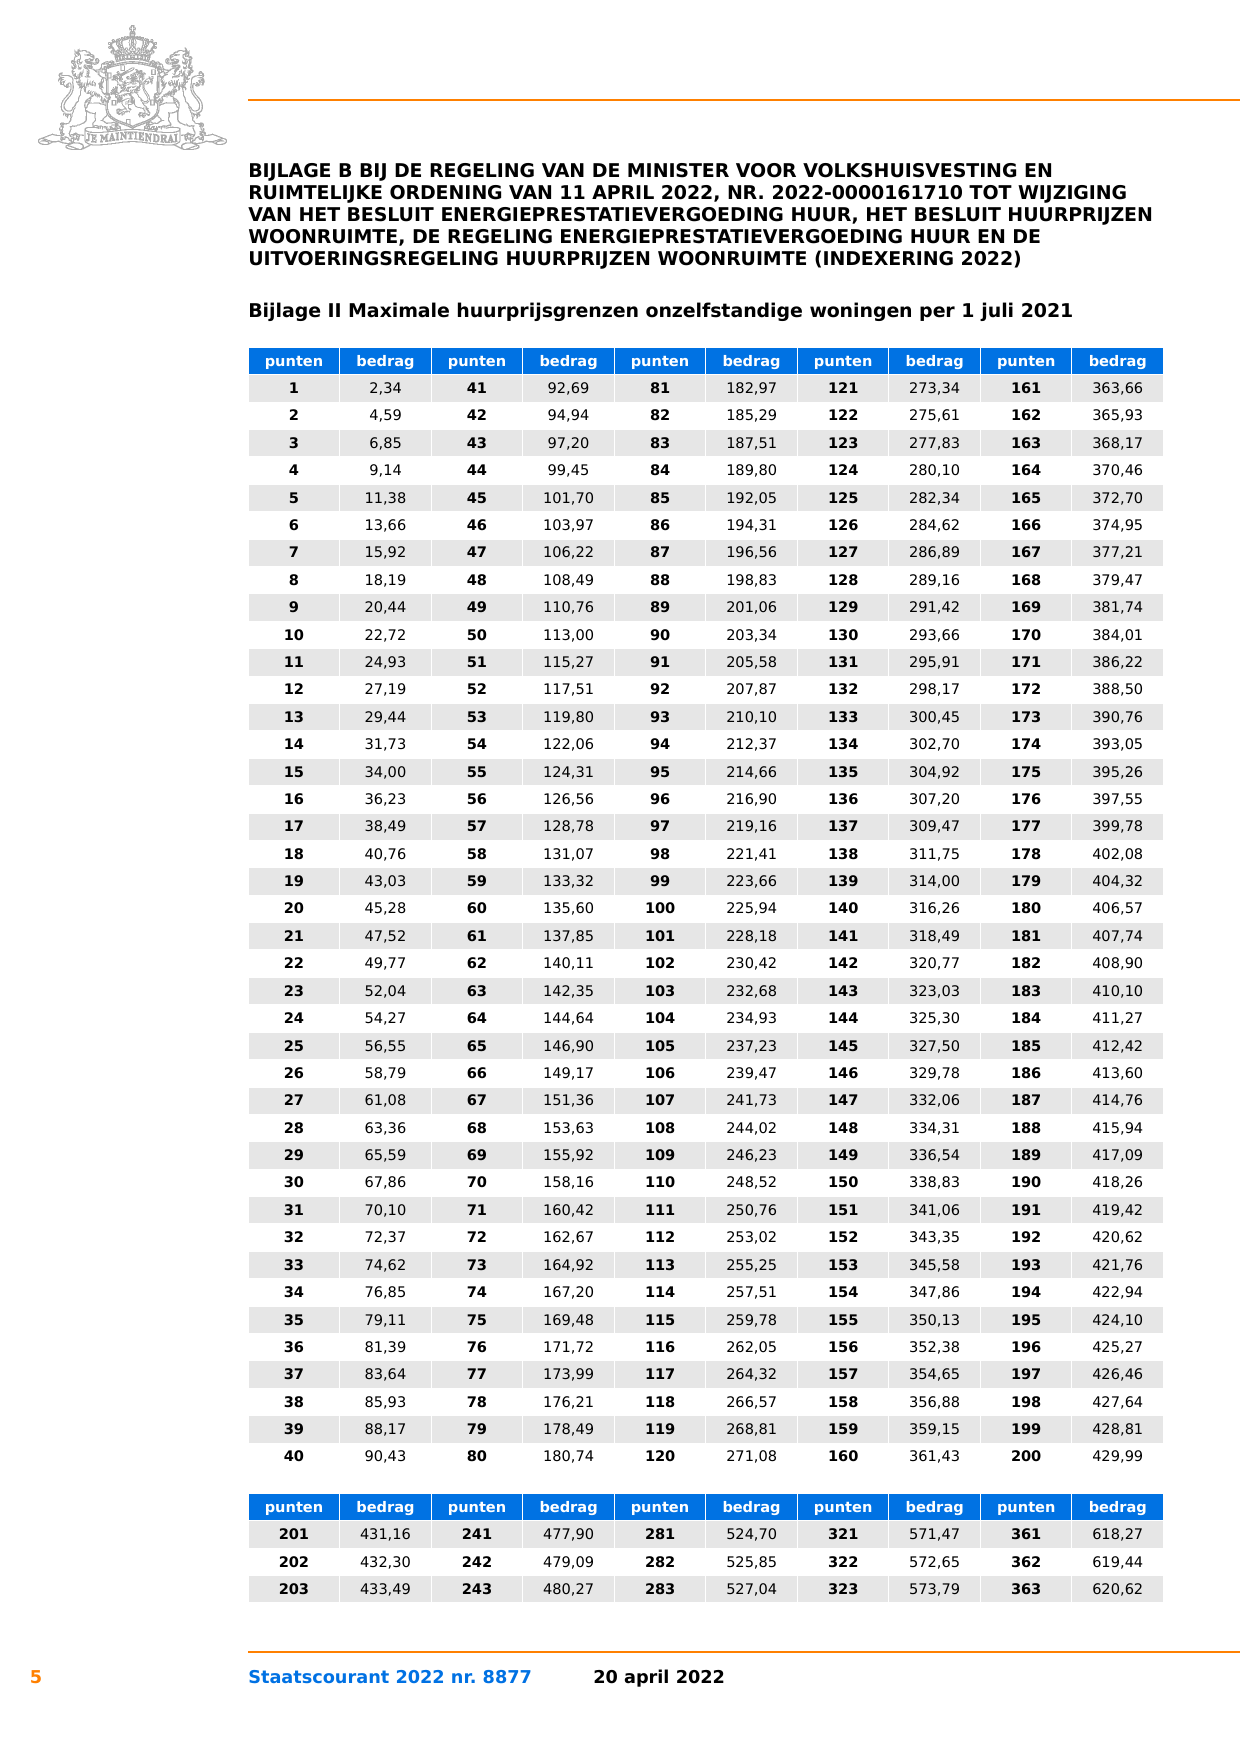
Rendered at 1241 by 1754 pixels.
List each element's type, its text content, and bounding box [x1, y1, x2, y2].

table_cell 386,22 [1072, 649, 1163, 676]
table_cell 35 [249, 1307, 339, 1333]
table_header punten [249, 348, 339, 374]
table_cell 203,34 [706, 622, 797, 648]
table_cell 195 [981, 1307, 1071, 1333]
table_cell 302,70 [889, 731, 980, 758]
table_cell 55 [432, 759, 522, 785]
table_cell 57 [432, 814, 522, 840]
table_cell 377,21 [1072, 540, 1163, 566]
table_cell 37 [249, 1361, 339, 1388]
table_cell 11,38 [340, 485, 431, 511]
table_cell 91 [615, 649, 705, 676]
table_cell 397,55 [1072, 786, 1163, 812]
table_cell 70,10 [340, 1197, 431, 1223]
table_cell 125 [798, 485, 888, 511]
table_cell 79 [432, 1416, 522, 1443]
table_cell 81 [615, 375, 705, 402]
table_cell 196 [981, 1334, 1071, 1360]
table_cell 431,16 [340, 1521, 431, 1548]
table_cell 63 [432, 978, 522, 1004]
table_cell 164 [981, 458, 1071, 484]
table_cell 137 [798, 814, 888, 840]
table_header punten [432, 1494, 522, 1520]
table_cell 105 [615, 1033, 705, 1059]
table_cell 230,42 [706, 951, 797, 977]
table_cell 248,52 [706, 1170, 797, 1196]
table_cell 479,09 [523, 1549, 614, 1575]
table_cell 363,66 [1072, 375, 1163, 402]
table_cell 119 [615, 1416, 705, 1443]
table_cell 216,90 [706, 786, 797, 812]
table_cell 46 [432, 512, 522, 538]
table_cell 201,06 [706, 594, 797, 621]
table_cell 126,56 [523, 786, 614, 812]
table_cell 374,95 [1072, 512, 1163, 538]
table_cell 31 [249, 1197, 339, 1223]
table_cell 27,19 [340, 677, 431, 703]
table_cell 620,62 [1072, 1576, 1163, 1602]
table_cell 36,23 [340, 786, 431, 812]
table_cell 207,87 [706, 677, 797, 703]
table_cell 323 [798, 1576, 888, 1602]
table_cell 107 [615, 1088, 705, 1114]
table_cell 3 [249, 430, 339, 456]
table_cell 101,70 [523, 485, 614, 511]
table_cell 525,85 [706, 1549, 797, 1575]
table_cell 149 [798, 1142, 888, 1169]
table_cell 194,31 [706, 512, 797, 538]
table_cell 155 [798, 1307, 888, 1333]
table_cell 234,93 [706, 1005, 797, 1032]
table_cell 182,97 [706, 375, 797, 402]
table_cell 379,47 [1072, 567, 1163, 593]
table_cell 223,66 [706, 868, 797, 895]
table_cell 203 [249, 1576, 339, 1602]
table_cell 338,83 [889, 1170, 980, 1196]
table_cell 189 [981, 1142, 1071, 1169]
table_cell 404,32 [1072, 868, 1163, 895]
table_cell 282 [615, 1549, 705, 1575]
table_cell 43 [432, 430, 522, 456]
table_cell 356,88 [889, 1389, 980, 1415]
table_cell 243 [432, 1576, 522, 1602]
table_cell 2 [249, 403, 339, 429]
table_header bedrag [523, 348, 614, 374]
table_cell 84 [615, 458, 705, 484]
table_cell 4,59 [340, 403, 431, 429]
table_cell 33 [249, 1252, 339, 1278]
table_cell 336,54 [889, 1142, 980, 1169]
table_cell 34,00 [340, 759, 431, 785]
table_cell 160,42 [523, 1197, 614, 1223]
table_cell 87 [615, 540, 705, 566]
table_cell 9 [249, 594, 339, 621]
table_cell 96 [615, 786, 705, 812]
table_cell 201 [249, 1521, 339, 1548]
table_cell 30 [249, 1170, 339, 1196]
picture [38, 25, 227, 150]
table_cell 156 [798, 1334, 888, 1360]
table_cell 298,17 [889, 677, 980, 703]
table_cell 179 [981, 868, 1071, 895]
table_cell 144,64 [523, 1005, 614, 1032]
table_cell 75 [432, 1307, 522, 1333]
subtitle BIJLAGE B BIJ DE REGELING VAN DE MINISTER VOOR VOLKSHUISVESTING EN RUIMTELIJKE ORDENING VAN 11 APRIL 2022, NR. 2022-0000161710 TOT WIJZIGING VAN HET BESLUIT ENERGIEPRESTATIEVERGOEDING HUUR, HET BESLUIT HUURPRIJZEN WOONRUIMTE, DE REGELING ENERGIEPRESTATIEVERGOEDING HUUR EN DE UITVOERINGSREGELING HUURPRIJZEN WOONRUIMTE (INDEXERING 2022) [248, 160, 1163, 270]
table_cell 60 [432, 896, 522, 922]
table_cell 86 [615, 512, 705, 538]
table_cell 97 [615, 814, 705, 840]
table_cell 47,52 [340, 923, 431, 949]
table_cell 67,86 [340, 1170, 431, 1196]
table_cell 138 [798, 841, 888, 867]
table_cell 168 [981, 567, 1071, 593]
table_cell 128,78 [523, 814, 614, 840]
table_cell 241 [432, 1521, 522, 1548]
table_cell 190 [981, 1170, 1071, 1196]
table_cell 390,76 [1072, 704, 1163, 730]
table_cell 126 [798, 512, 888, 538]
table_cell 58 [432, 841, 522, 867]
table_cell 109 [615, 1142, 705, 1169]
table_cell 18,19 [340, 567, 431, 593]
table_cell 221,41 [706, 841, 797, 867]
table_cell 160 [798, 1444, 888, 1470]
table_cell 178,49 [523, 1416, 614, 1443]
table_cell 88 [615, 567, 705, 593]
table_cell 83 [615, 430, 705, 456]
table_cell 104 [615, 1005, 705, 1032]
table_cell 124 [798, 458, 888, 484]
table_cell 119,80 [523, 704, 614, 730]
table_cell 41 [432, 375, 522, 402]
table_cell 572,65 [889, 1549, 980, 1575]
table_cell 361 [981, 1521, 1071, 1548]
table_cell 92 [615, 677, 705, 703]
table_cell 98 [615, 841, 705, 867]
table_cell 304,92 [889, 759, 980, 785]
table_cell 167 [981, 540, 1071, 566]
table_cell 381,74 [1072, 594, 1163, 621]
table_cell 347,86 [889, 1279, 980, 1306]
table_cell 334,31 [889, 1115, 980, 1141]
table_cell 433,49 [340, 1576, 431, 1602]
table_cell 202 [249, 1549, 339, 1575]
table_cell 177 [981, 814, 1071, 840]
table_cell 275,61 [889, 403, 980, 429]
table_cell 198,83 [706, 567, 797, 593]
table_cell 129 [798, 594, 888, 621]
table_cell 82 [615, 403, 705, 429]
table_cell 110 [615, 1170, 705, 1196]
table_cell 151,36 [523, 1088, 614, 1114]
table_cell 257,51 [706, 1279, 797, 1306]
table_cell 368,17 [1072, 430, 1163, 456]
table_cell 262,05 [706, 1334, 797, 1360]
table_cell 329,78 [889, 1060, 980, 1086]
table_cell 412,42 [1072, 1033, 1163, 1059]
table_cell 118 [615, 1389, 705, 1415]
table_cell 170 [981, 622, 1071, 648]
table_cell 291,42 [889, 594, 980, 621]
table_cell 407,74 [1072, 923, 1163, 949]
table_cell 85 [615, 485, 705, 511]
table_cell 185,29 [706, 403, 797, 429]
table_cell 280,10 [889, 458, 980, 484]
table_cell 99 [615, 868, 705, 895]
table_cell 135 [798, 759, 888, 785]
table_cell 253,02 [706, 1225, 797, 1251]
table_cell 187,51 [706, 430, 797, 456]
table_cell 113,00 [523, 622, 614, 648]
table_cell 361,43 [889, 1444, 980, 1470]
table_cell 94 [615, 731, 705, 758]
table_cell 148 [798, 1115, 888, 1141]
table_cell 152 [798, 1225, 888, 1251]
table_cell 142 [798, 951, 888, 977]
table_cell 69 [432, 1142, 522, 1169]
table_cell 38 [249, 1389, 339, 1415]
table_cell 140 [798, 896, 888, 922]
table_cell 426,46 [1072, 1361, 1163, 1388]
table_header punten [615, 348, 705, 374]
table_cell 429,99 [1072, 1444, 1163, 1470]
table_cell 159 [798, 1416, 888, 1443]
table_cell 271,08 [706, 1444, 797, 1470]
table_cell 198 [981, 1389, 1071, 1415]
table_cell 196,56 [706, 540, 797, 566]
table_cell 21 [249, 923, 339, 949]
table_cell 16 [249, 786, 339, 812]
table_cell 167,20 [523, 1279, 614, 1306]
table_cell 415,94 [1072, 1115, 1163, 1141]
table_cell 307,20 [889, 786, 980, 812]
table_cell 49 [432, 594, 522, 621]
table_cell 6 [249, 512, 339, 538]
table_cell 11 [249, 649, 339, 676]
table_cell 192 [981, 1225, 1071, 1251]
table_cell 112 [615, 1225, 705, 1251]
table_cell 36 [249, 1334, 339, 1360]
table_cell 34 [249, 1279, 339, 1306]
table_cell 241,73 [706, 1088, 797, 1114]
table_cell 144 [798, 1005, 888, 1032]
table_cell 9,14 [340, 458, 431, 484]
table_cell 66 [432, 1060, 522, 1086]
table_cell 237,23 [706, 1033, 797, 1059]
table_cell 1 [249, 375, 339, 402]
table_cell 13 [249, 704, 339, 730]
table_cell 399,78 [1072, 814, 1163, 840]
table_cell 24 [249, 1005, 339, 1032]
table_cell 97,20 [523, 430, 614, 456]
table_cell 102 [615, 951, 705, 977]
table_cell 140,11 [523, 951, 614, 977]
table_cell 71 [432, 1197, 522, 1223]
table_cell 246,23 [706, 1142, 797, 1169]
table_cell 72,37 [340, 1225, 431, 1251]
table_cell 132 [798, 677, 888, 703]
table_cell 239,47 [706, 1060, 797, 1086]
table_cell 130 [798, 622, 888, 648]
table_cell 259,78 [706, 1307, 797, 1333]
table_cell 136 [798, 786, 888, 812]
table_cell 186 [981, 1060, 1071, 1086]
table_cell 93 [615, 704, 705, 730]
table_cell 422,94 [1072, 1279, 1163, 1306]
table_cell 414,76 [1072, 1088, 1163, 1114]
table_cell 200 [981, 1444, 1071, 1470]
table_cell 428,81 [1072, 1416, 1163, 1443]
table_cell 141 [798, 923, 888, 949]
table_cell 14 [249, 731, 339, 758]
table_cell 111 [615, 1197, 705, 1223]
table_cell 181 [981, 923, 1071, 949]
table_cell 38,49 [340, 814, 431, 840]
table_cell 114 [615, 1279, 705, 1306]
table_cell 527,04 [706, 1576, 797, 1602]
table_cell 163 [981, 430, 1071, 456]
table_cell 4 [249, 458, 339, 484]
table_header punten [798, 348, 888, 374]
table_header bedrag [706, 348, 797, 374]
table_cell 115,27 [523, 649, 614, 676]
table_header bedrag [340, 1494, 431, 1520]
table_cell 92,69 [523, 375, 614, 402]
table_cell 150 [798, 1170, 888, 1196]
table_cell 282,34 [889, 485, 980, 511]
table_cell 117 [615, 1361, 705, 1388]
table_cell 47 [432, 540, 522, 566]
table_cell 332,06 [889, 1088, 980, 1114]
table_cell 162 [981, 403, 1071, 429]
table_cell 314,00 [889, 868, 980, 895]
table_cell 169,48 [523, 1307, 614, 1333]
table_cell 78 [432, 1389, 522, 1415]
table_cell 147 [798, 1088, 888, 1114]
table_cell 52,04 [340, 978, 431, 1004]
table_cell 65 [432, 1033, 522, 1059]
table_cell 133,32 [523, 868, 614, 895]
table_cell 171,72 [523, 1334, 614, 1360]
table_cell 418,26 [1072, 1170, 1163, 1196]
table_cell 133 [798, 704, 888, 730]
table_cell 197 [981, 1361, 1071, 1388]
table_cell 370,46 [1072, 458, 1163, 484]
table_cell 477,90 [523, 1521, 614, 1548]
table_cell 242 [432, 1549, 522, 1575]
table_cell 293,66 [889, 622, 980, 648]
table_cell 174 [981, 731, 1071, 758]
table_cell 45,28 [340, 896, 431, 922]
table_cell 273,34 [889, 375, 980, 402]
table_cell 180,74 [523, 1444, 614, 1470]
table_cell 76 [432, 1334, 522, 1360]
table_cell 74,62 [340, 1252, 431, 1278]
table_cell 106 [615, 1060, 705, 1086]
table_cell 142,35 [523, 978, 614, 1004]
table_cell 108,49 [523, 567, 614, 593]
table_cell 54 [432, 731, 522, 758]
table_cell 135,60 [523, 896, 614, 922]
table_cell 90 [615, 622, 705, 648]
table_cell 131 [798, 649, 888, 676]
table_header bedrag [1072, 348, 1163, 374]
table_header bedrag [340, 348, 431, 374]
table_cell 573,79 [889, 1576, 980, 1602]
table_cell 48 [432, 567, 522, 593]
table_cell 81,39 [340, 1334, 431, 1360]
table_cell 122,06 [523, 731, 614, 758]
table_cell 94,94 [523, 403, 614, 429]
table_cell 153,63 [523, 1115, 614, 1141]
table_cell 284,62 [889, 512, 980, 538]
table_cell 283 [615, 1576, 705, 1602]
table_cell 158,16 [523, 1170, 614, 1196]
table_cell 228,18 [706, 923, 797, 949]
table_cell 32 [249, 1225, 339, 1251]
table_cell 524,70 [706, 1521, 797, 1548]
table_cell 618,27 [1072, 1521, 1163, 1548]
table_header punten [798, 1494, 888, 1520]
table_cell 365,93 [1072, 403, 1163, 429]
table_cell 20,44 [340, 594, 431, 621]
table_cell 29 [249, 1142, 339, 1169]
table_cell 6,85 [340, 430, 431, 456]
table_cell 157 [798, 1361, 888, 1388]
table_cell 354,65 [889, 1361, 980, 1388]
table_cell 158 [798, 1389, 888, 1415]
table_cell 64 [432, 1005, 522, 1032]
table_cell 24,93 [340, 649, 431, 676]
table_cell 25 [249, 1033, 339, 1059]
table_cell 2,34 [340, 375, 431, 402]
table_cell 363 [981, 1576, 1071, 1602]
table_cell 316,26 [889, 896, 980, 922]
table_cell 362 [981, 1549, 1071, 1575]
table_header bedrag [523, 1494, 614, 1520]
table_cell 40 [249, 1444, 339, 1470]
table_cell 311,75 [889, 841, 980, 867]
table_cell 166 [981, 512, 1071, 538]
table_cell 5 [249, 485, 339, 511]
table_cell 62 [432, 951, 522, 977]
table_cell 255,25 [706, 1252, 797, 1278]
table_cell 184 [981, 1005, 1071, 1032]
table_cell 388,50 [1072, 677, 1163, 703]
table_cell 427,64 [1072, 1389, 1163, 1415]
table_cell 56 [432, 786, 522, 812]
table_cell 151 [798, 1197, 888, 1223]
table_cell 175 [981, 759, 1071, 785]
table_cell 165 [981, 485, 1071, 511]
table_cell 99,45 [523, 458, 614, 484]
table_cell 31,73 [340, 731, 431, 758]
table_cell 219,16 [706, 814, 797, 840]
table_header punten [249, 1494, 339, 1520]
table_cell 95 [615, 759, 705, 785]
table_cell 108 [615, 1115, 705, 1141]
table_cell 22 [249, 951, 339, 977]
table_cell 232,68 [706, 978, 797, 1004]
table_cell 26 [249, 1060, 339, 1086]
table_cell 20 [249, 896, 339, 922]
table_cell 408,90 [1072, 951, 1163, 977]
table_cell 176 [981, 786, 1071, 812]
table_cell 65,59 [340, 1142, 431, 1169]
table_cell 122 [798, 403, 888, 429]
table_cell 350,13 [889, 1307, 980, 1333]
table_cell 193 [981, 1252, 1071, 1278]
table_cell 29,44 [340, 704, 431, 730]
table_cell 352,38 [889, 1334, 980, 1360]
table_cell 286,89 [889, 540, 980, 566]
table_cell 171 [981, 649, 1071, 676]
table_cell 127 [798, 540, 888, 566]
table_cell 117,51 [523, 677, 614, 703]
table_cell 225,94 [706, 896, 797, 922]
table_cell 172 [981, 677, 1071, 703]
table_cell 480,27 [523, 1576, 614, 1602]
table_cell 424,10 [1072, 1307, 1163, 1333]
table_cell 121 [798, 375, 888, 402]
table_cell 178 [981, 841, 1071, 867]
table_cell 425,27 [1072, 1334, 1163, 1360]
table_cell 410,10 [1072, 978, 1163, 1004]
table_cell 123 [798, 430, 888, 456]
table_cell 113 [615, 1252, 705, 1278]
table_cell 169 [981, 594, 1071, 621]
table_cell 345,58 [889, 1252, 980, 1278]
table_cell 325,30 [889, 1005, 980, 1032]
table_cell 187 [981, 1088, 1071, 1114]
table_cell 124,31 [523, 759, 614, 785]
table_cell 183 [981, 978, 1071, 1004]
table_cell 149,17 [523, 1060, 614, 1086]
subtitle Bijlage II Maximale huurprijsgrenzen onzelfstandige woningen per 1 juli 2021 [248, 300, 1163, 322]
table_cell 110,76 [523, 594, 614, 621]
table_cell 289,16 [889, 567, 980, 593]
table_cell 137,85 [523, 923, 614, 949]
table_cell 54,27 [340, 1005, 431, 1032]
table_cell 103 [615, 978, 705, 1004]
table_cell 63,36 [340, 1115, 431, 1141]
table_cell 266,57 [706, 1389, 797, 1415]
table_cell 10 [249, 622, 339, 648]
table_cell 45 [432, 485, 522, 511]
table_cell 164,92 [523, 1252, 614, 1278]
table_cell 420,62 [1072, 1225, 1163, 1251]
table_cell 185 [981, 1033, 1071, 1059]
table_cell 76,85 [340, 1279, 431, 1306]
table_cell 393,05 [1072, 731, 1163, 758]
table_cell 327,50 [889, 1033, 980, 1059]
table_cell 372,70 [1072, 485, 1163, 511]
table_cell 146 [798, 1060, 888, 1086]
table_cell 212,37 [706, 731, 797, 758]
table_cell 115 [615, 1307, 705, 1333]
table_cell 101 [615, 923, 705, 949]
table_cell 103,97 [523, 512, 614, 538]
table_cell 52 [432, 677, 522, 703]
table_cell 120 [615, 1444, 705, 1470]
table_cell 19 [249, 868, 339, 895]
table_cell 417,09 [1072, 1142, 1163, 1169]
table_cell 40,76 [340, 841, 431, 867]
table_cell 72 [432, 1225, 522, 1251]
table_cell 79,11 [340, 1307, 431, 1333]
table_cell 343,35 [889, 1225, 980, 1251]
table_cell 413,60 [1072, 1060, 1163, 1086]
table_cell 39 [249, 1416, 339, 1443]
table_cell 61,08 [340, 1088, 431, 1114]
table_cell 153 [798, 1252, 888, 1278]
table_cell 244,02 [706, 1115, 797, 1141]
table_cell 194 [981, 1279, 1071, 1306]
table_cell 143 [798, 978, 888, 1004]
table_cell 131,07 [523, 841, 614, 867]
table_cell 146,90 [523, 1033, 614, 1059]
table_cell 7 [249, 540, 339, 566]
table_cell 28 [249, 1115, 339, 1141]
table_cell 322 [798, 1549, 888, 1575]
table_cell 419,42 [1072, 1197, 1163, 1223]
table_header bedrag [889, 348, 980, 374]
table_cell 68 [432, 1115, 522, 1141]
table_cell 58,79 [340, 1060, 431, 1086]
table_cell 155,92 [523, 1142, 614, 1169]
table_cell 295,91 [889, 649, 980, 676]
table_cell 13,66 [340, 512, 431, 538]
table_cell 162,67 [523, 1225, 614, 1251]
table_cell 42 [432, 403, 522, 429]
table_cell 341,06 [889, 1197, 980, 1223]
table_cell 85,93 [340, 1389, 431, 1415]
table_header bedrag [1072, 1494, 1163, 1520]
table_cell 411,27 [1072, 1005, 1163, 1032]
table_header punten [981, 1494, 1071, 1520]
table_cell 277,83 [889, 430, 980, 456]
table_cell 199 [981, 1416, 1071, 1443]
table_cell 189,80 [706, 458, 797, 484]
table_cell 384,01 [1072, 622, 1163, 648]
table_cell 205,58 [706, 649, 797, 676]
table_cell 406,57 [1072, 896, 1163, 922]
table_cell 90,43 [340, 1444, 431, 1470]
table_cell 192,05 [706, 485, 797, 511]
table_cell 88,17 [340, 1416, 431, 1443]
table_cell 145 [798, 1033, 888, 1059]
table_cell 268,81 [706, 1416, 797, 1443]
table_cell 173 [981, 704, 1071, 730]
table_cell 182 [981, 951, 1071, 977]
table_cell 188 [981, 1115, 1071, 1141]
table_cell 421,76 [1072, 1252, 1163, 1278]
table_cell 571,47 [889, 1521, 980, 1548]
table_header bedrag [706, 1494, 797, 1520]
table_cell 89 [615, 594, 705, 621]
table_cell 56,55 [340, 1033, 431, 1059]
table_cell 106,22 [523, 540, 614, 566]
table_header punten [981, 348, 1071, 374]
table_cell 432,30 [340, 1549, 431, 1575]
table_cell 74 [432, 1279, 522, 1306]
table_cell 359,15 [889, 1416, 980, 1443]
table_cell 8 [249, 567, 339, 593]
table_cell 320,77 [889, 951, 980, 977]
table_cell 161 [981, 375, 1071, 402]
table_cell 61 [432, 923, 522, 949]
table_cell 73 [432, 1252, 522, 1278]
table_cell 15 [249, 759, 339, 785]
table_cell 43,03 [340, 868, 431, 895]
table_cell 154 [798, 1279, 888, 1306]
table_header bedrag [889, 1494, 980, 1520]
table_cell 173,99 [523, 1361, 614, 1388]
table_cell 15,92 [340, 540, 431, 566]
table_cell 27 [249, 1088, 339, 1114]
table_cell 12 [249, 677, 339, 703]
table_cell 176,21 [523, 1389, 614, 1415]
table_cell 321 [798, 1521, 888, 1548]
table_cell 116 [615, 1334, 705, 1360]
table_cell 402,08 [1072, 841, 1163, 867]
table_cell 80 [432, 1444, 522, 1470]
table_cell 214,66 [706, 759, 797, 785]
table_cell 180 [981, 896, 1071, 922]
table_cell 210,10 [706, 704, 797, 730]
table_cell 309,47 [889, 814, 980, 840]
table_cell 318,49 [889, 923, 980, 949]
table_cell 77 [432, 1361, 522, 1388]
table_cell 51 [432, 649, 522, 676]
table_header punten [432, 348, 522, 374]
table_cell 100 [615, 896, 705, 922]
table_cell 191 [981, 1197, 1071, 1223]
table_cell 49,77 [340, 951, 431, 977]
table_cell 22,72 [340, 622, 431, 648]
table_cell 139 [798, 868, 888, 895]
table_cell 53 [432, 704, 522, 730]
table_cell 281 [615, 1521, 705, 1548]
table_cell 17 [249, 814, 339, 840]
table_cell 300,45 [889, 704, 980, 730]
table_cell 44 [432, 458, 522, 484]
table_header punten [615, 1494, 705, 1520]
table_cell 83,64 [340, 1361, 431, 1388]
table_cell 264,32 [706, 1361, 797, 1388]
table_cell 18 [249, 841, 339, 867]
table_cell 395,26 [1072, 759, 1163, 785]
table_cell 134 [798, 731, 888, 758]
table_cell 323,03 [889, 978, 980, 1004]
table_cell 59 [432, 868, 522, 895]
table_cell 70 [432, 1170, 522, 1196]
table_cell 619,44 [1072, 1549, 1163, 1575]
table_cell 23 [249, 978, 339, 1004]
table_cell 250,76 [706, 1197, 797, 1223]
table_cell 128 [798, 567, 888, 593]
table_cell 67 [432, 1088, 522, 1114]
table_cell 50 [432, 622, 522, 648]
